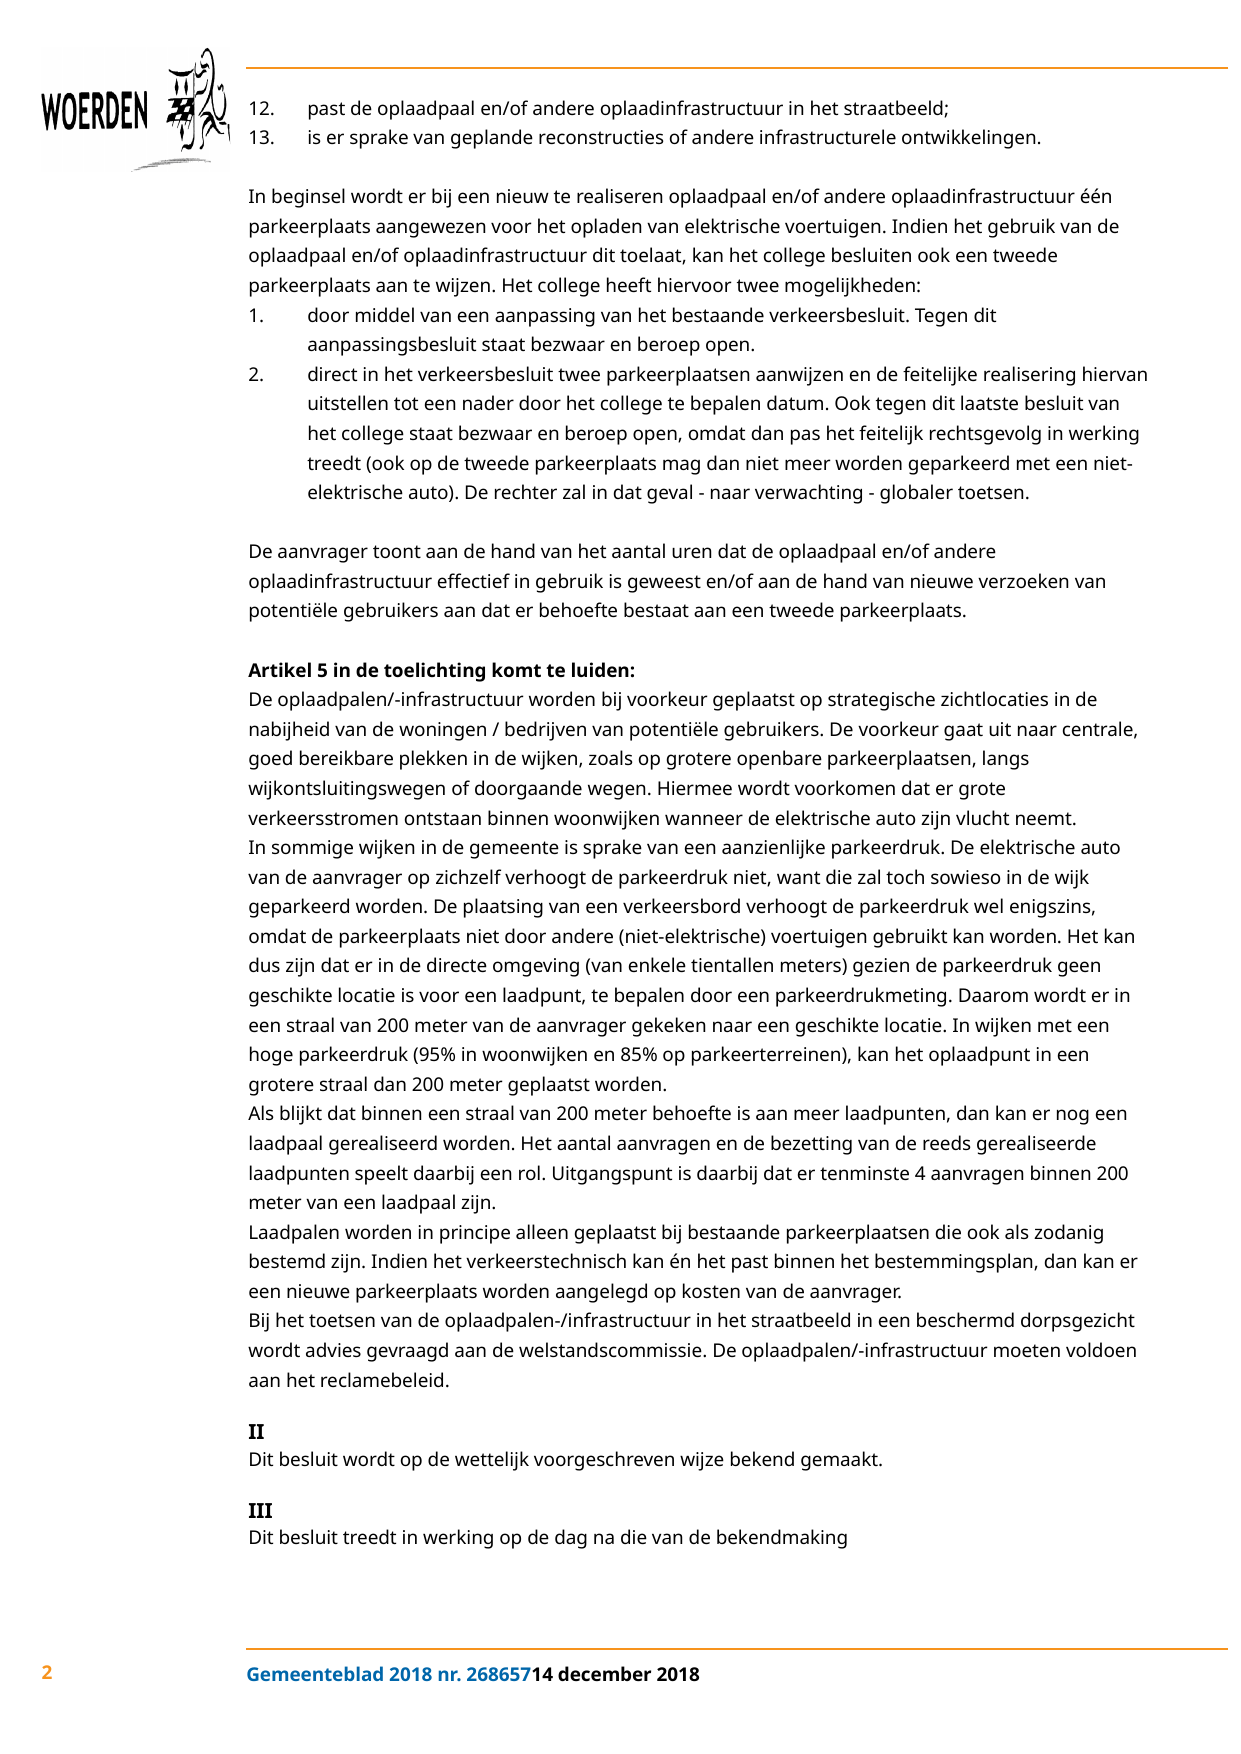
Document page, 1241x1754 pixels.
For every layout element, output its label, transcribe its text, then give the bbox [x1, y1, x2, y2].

text De aanvrager toont aan de hand van het aantal uren dat de oplaadpaal en/of andere oplaadinfrastructuur effectief in gebruik is geweest en/of aan de hand van nieuwe verzoeken van potentiële gebruikers aan dat er behoefte bestaat aan een tweede parkeerplaats. [248, 538, 1152, 623]
text Dit besluit treedt in werking op de dag na die van de bekendmaking [248, 1524, 1152, 1550]
text In sommige wijken in de gemeente is sprake van een aanzienlijke parkeerdruk. De elektrische auto van de aanvrager op zichzelf verhoogt de parkeerdruk niet, want die zal toch sowieso in de wijk geparkeerd worden. De plaatsing van een verkeersbord verhoogt de parkeerdruk wel enigszins, omdat de parkeerplaats niet door andere (niet-elektrische) voertuigen gebruikt kan worden. Het kan dus zijn dat er in de directe omgeving (van enkele tientallen meters) gezien de parkeerdruk geen geschikte locatie is voor een laadpunt, te bepalen door een parkeerdrukmeting. Daarom wordt er in een straal van 200 meter van de aanvrager gekeken naar een geschikte locatie. In wijken met een hoge parkeerdruk (95% in woonwijken en 85% op parkeerterreinen), kan het oplaadpunt in een grotere straal dan 200 meter geplaatst worden. [248, 834, 1152, 1097]
list direct in het verkeersbesluit twee parkeerplaatsen aanwijzen en de feitelijke realisering hiervan uitstellen tot een nader door het college te bepalen datum. Ook tegen dit laatste besluit van het college staat bezwaar en beroep open, omdat dan pas het feitelijk rechtsgevolg in werking treedt (ook op de tweede parkeerplaats mag dan niet meer worden geparkeerd met een niet-elektrische auto). De rechter zal in dat geval - naar verwachting - globaler toetsen. [248, 361, 1152, 505]
text Dit besluit wordt op de wettelijk voorgeschreven wijze bekend gemaakt. [248, 1446, 1152, 1471]
text II [248, 1417, 1152, 1446]
list is er sprake van geplande reconstructies of andere infrastructurele ontwikkelingen. [248, 124, 1152, 150]
text Artikel 5 in de toelichting komt te luiden: [248, 657, 1152, 683]
list door middel van een aanpassing van het bestaande verkeersbesluit. Tegen dit aanpassingsbesluit staat bezwaar en beroep open. [248, 302, 1152, 357]
text Als blijkt dat binnen een straal van 200 meter behoefte is aan meer laadpunten, dan kan er nog een laadpaal gerealiseerd worden. Het aantal aanvragen en de bezetting van de reeds gerealiseerde laadpunten speelt daarbij een rol. Uitgangspunt is daarbij dat er tenminste 4 aanvragen binnen 200 meter van een laadpaal zijn. [248, 1101, 1152, 1215]
text De oplaadpalen/-infrastructuur worden bij voorkeur geplaatst op strategische zichtlocaties in de nabijheid van de woningen / bedrijven van potentiële gebruikers. De voorkeur gaat uit naar centrale, goed bereikbare plekken in de wijken, zoals op grotere openbare parkeerplaatsen, langs wijkontsluitingswegen of doorgaande wegen. Hiermee wordt voorkomen dat er grote verkeersstromen ontstaan binnen woonwijken wanneer de elektrische auto zijn vlucht neemt. [248, 686, 1152, 831]
text Bij het toetsen van de oplaadpalen-/infrastructuur in het straatbeeld in een beschermd dorpsgezicht wordt advies gevraagd aan de welstandscommissie. De oplaadpalen/-infrastructuur moeten voldoen aan het reclamebeleid. [248, 1308, 1152, 1393]
text III [248, 1496, 1152, 1524]
picture [41, 47, 231, 172]
text Laadpalen worden in principe alleen geplaatst bij bestaande parkeerplaatsen die ook als zodanig bestemd zijn. Indien het verkeerstechnisch kan én het past binnen het bestemmingsplan, dan kan er een nieuwe parkeerplaats worden aangelegd op kosten van de aanvrager. [248, 1219, 1152, 1304]
text In beginsel wordt er bij een nieuw te realiseren oplaadpaal en/of andere oplaadinfrastructuur één parkeerplaats aangewezen voor het opladen van elektrische voertuigen. Indien het gebruik van de oplaadpaal en/of oplaadinfrastructuur dit toelaat, kan het college besluiten ook een tweede parkeerplaats aan te wijzen. Het college heeft hiervoor twee mogelijkheden: [248, 183, 1152, 298]
list past de oplaadpaal en/of andere oplaadinfrastructuur in het straatbeeld; [248, 95, 1152, 121]
